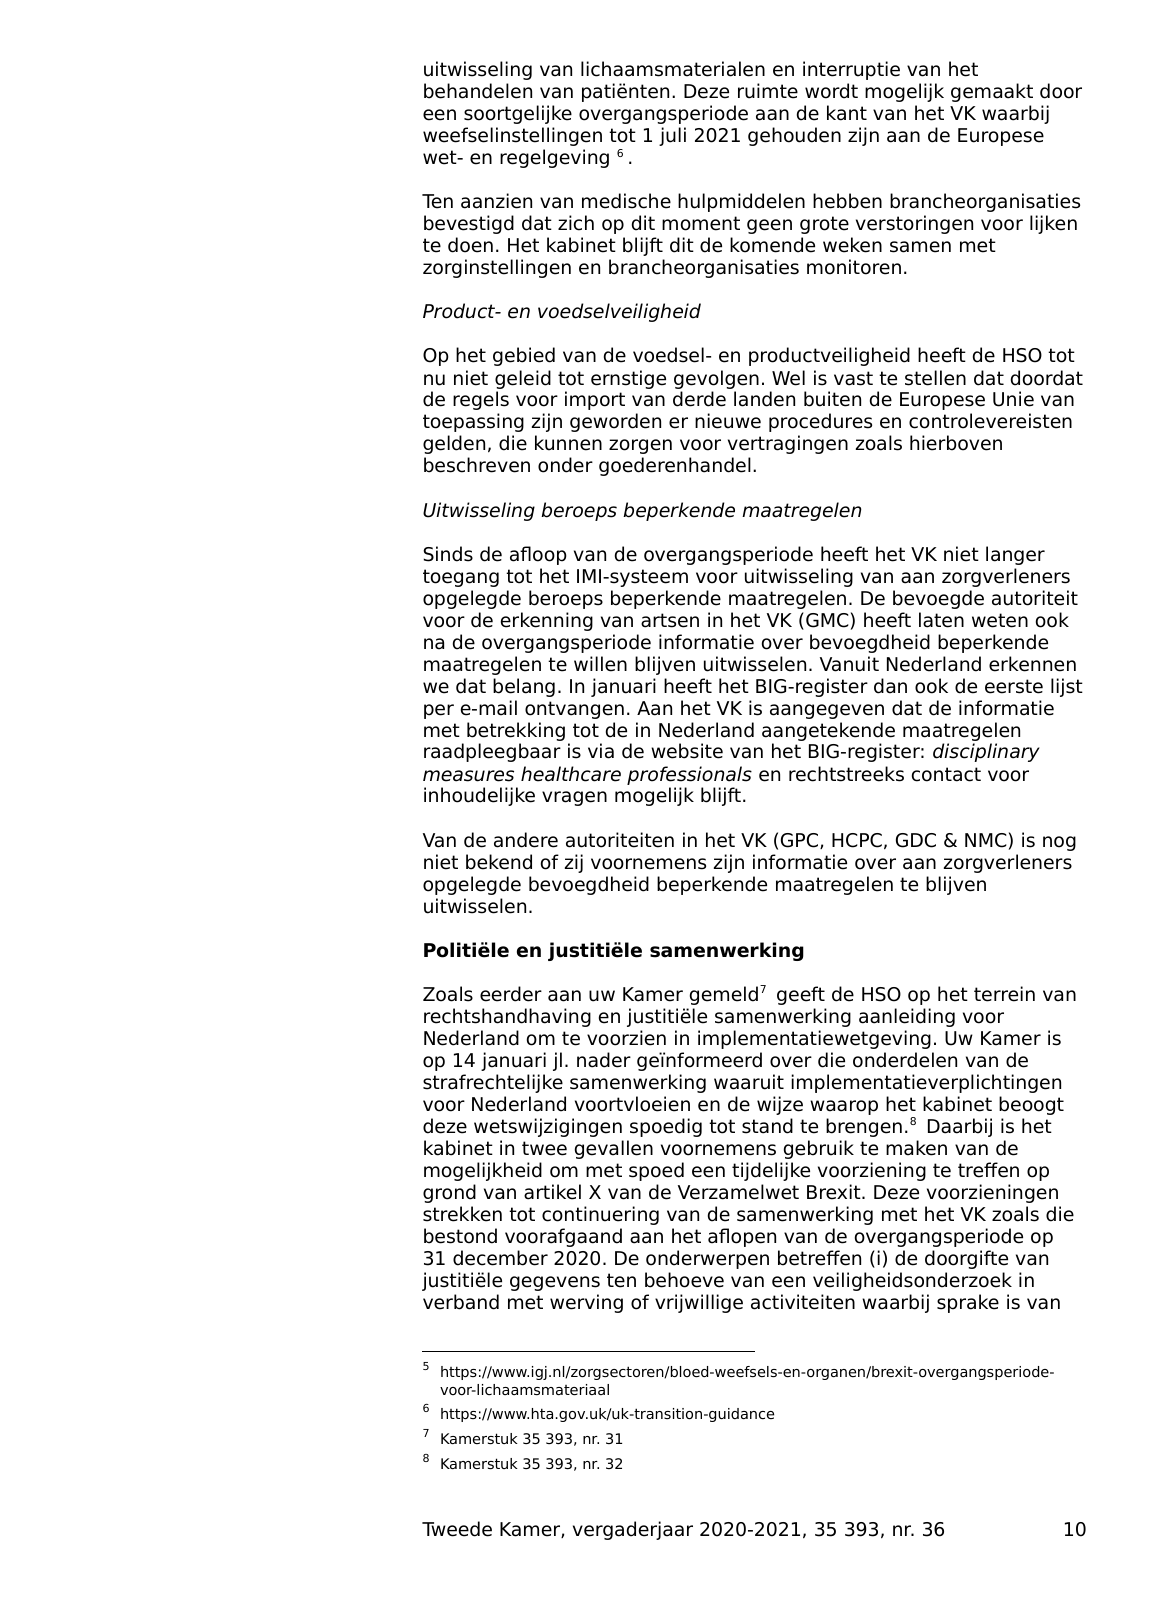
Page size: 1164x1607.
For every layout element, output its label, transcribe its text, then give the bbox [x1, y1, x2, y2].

text Van de andere autoriteiten in het VK (GPC, HCPC, GDC & NMC) is nog niet bekend of zij voornemens zijn informatie over aan zorgverleners opgelegde bevoegdheid beperkende maatregelen te blijven uitwisselen. [422, 829, 1087, 917]
text https://www.igj.nl/zorgsectoren/bloed-weefsels-en-organen/brexit-overgangsperiode-voor-lichaamsmateriaal [422, 1360, 1087, 1399]
subtitle Politiële en justitiële samenwerking [422, 940, 1087, 962]
text Sinds de afloop van de overgangsperiode heeft het VK niet langer toegang tot het IMI-systeem voor uitwisseling van aan zorgverleners opgelegde beroeps beperkende maatregelen. De bevoegde autoriteit voor de erkenning van artsen in het VK (GMC) heeft laten weten ook na de overgangsperiode informatie over bevoegdheid beperkende maatregelen te willen blijven uitwisselen. Vanuit Nederland erkennen we dat belang. In januari heeft het BIG-register dan ook de eerste lijst per e-mail ontvangen. Aan het VK is aangegeven dat de informatie met betrekking tot de in Nederland aangetekende maatregelen raadpleegbaar is via de website van het BIG-register: disciplinary measures healthcare professionals en rechtstreeks contact voor inhoudelijke vragen mogelijk blijft. [422, 544, 1087, 807]
text Kamerstuk 35 393, nr. 31 [422, 1427, 1087, 1449]
subtitle Uitwisseling beroeps beperkende maatregelen [422, 499, 1087, 521]
text Ten aanzien van medische hulpmiddelen hebben brancheorganisaties bevestigd dat zich op dit moment geen grote verstoringen voor lijken te doen. Het kabinet blijft dit de komende weken samen met zorginstellingen en brancheorganisaties monitoren. [422, 191, 1087, 279]
text https://www.hta.gov.uk/uk-transition-guidance [422, 1402, 1087, 1424]
subtitle Product- en voedselveiligheid [422, 301, 1087, 323]
text Op het gebied van de voedsel- en productveiligheid heeft de HSO tot nu niet geleid tot ernstige gevolgen. Wel is vast te stellen dat doordat de regels voor import van derde landen buiten de Europese Unie van toepassing zijn geworden er nieuwe procedures en controlevereisten gelden, die kunnen zorgen voor vertragingen zoals hierboven beschreven onder goederenhandel. [422, 345, 1087, 477]
text Zoals eerder aan uw Kamer gemeld geeft de HSO op het terrein van rechtshandhaving en justitiële samenwerking aanleiding voor Nederland om te voorzien in implementatiewetgeving. Uw Kamer is op 14 januari jl. nader geïnformeerd over die onderdelen van de strafrechtelijke samenwerking waaruit implementatieverplichtingen voor Nederland voortvloeien en de wijze waarop het kabinet beoogt deze wetswijzigingen spoedig tot stand te brengen. Daarbij is het kabinet in twee gevallen voornemens gebruik te maken van de mogelijkheid om met spoed een tijdelijke voorziening te treffen op grond van artikel X van de Verzamelwet Brexit. Deze voorzieningen strekken tot continuering van de samenwerking met het VK zoals die bestond voorafgaand aan het aflopen van de overgangsperiode op 31 december 2020. De onderwerpen betreffen (i) de doorgifte van justitiële gegevens ten behoeve van een veiligheidsonderzoek in verband met werving of vrijwillige activiteiten waarbij sprake is van [422, 984, 1087, 1313]
text Kamerstuk 35 393, nr. 32 [422, 1452, 1087, 1474]
text uitwisseling van lichaamsmaterialen en interruptie van het behandelen van patiënten. Deze ruimte wordt mogelijk gemaakt door een soortgelijke overgangsperiode aan de kant van het VK waarbij weefselinstellingen tot 1 juli 2021 gehouden zijn aan de Europese wet- en regelgeving . [422, 59, 1087, 169]
